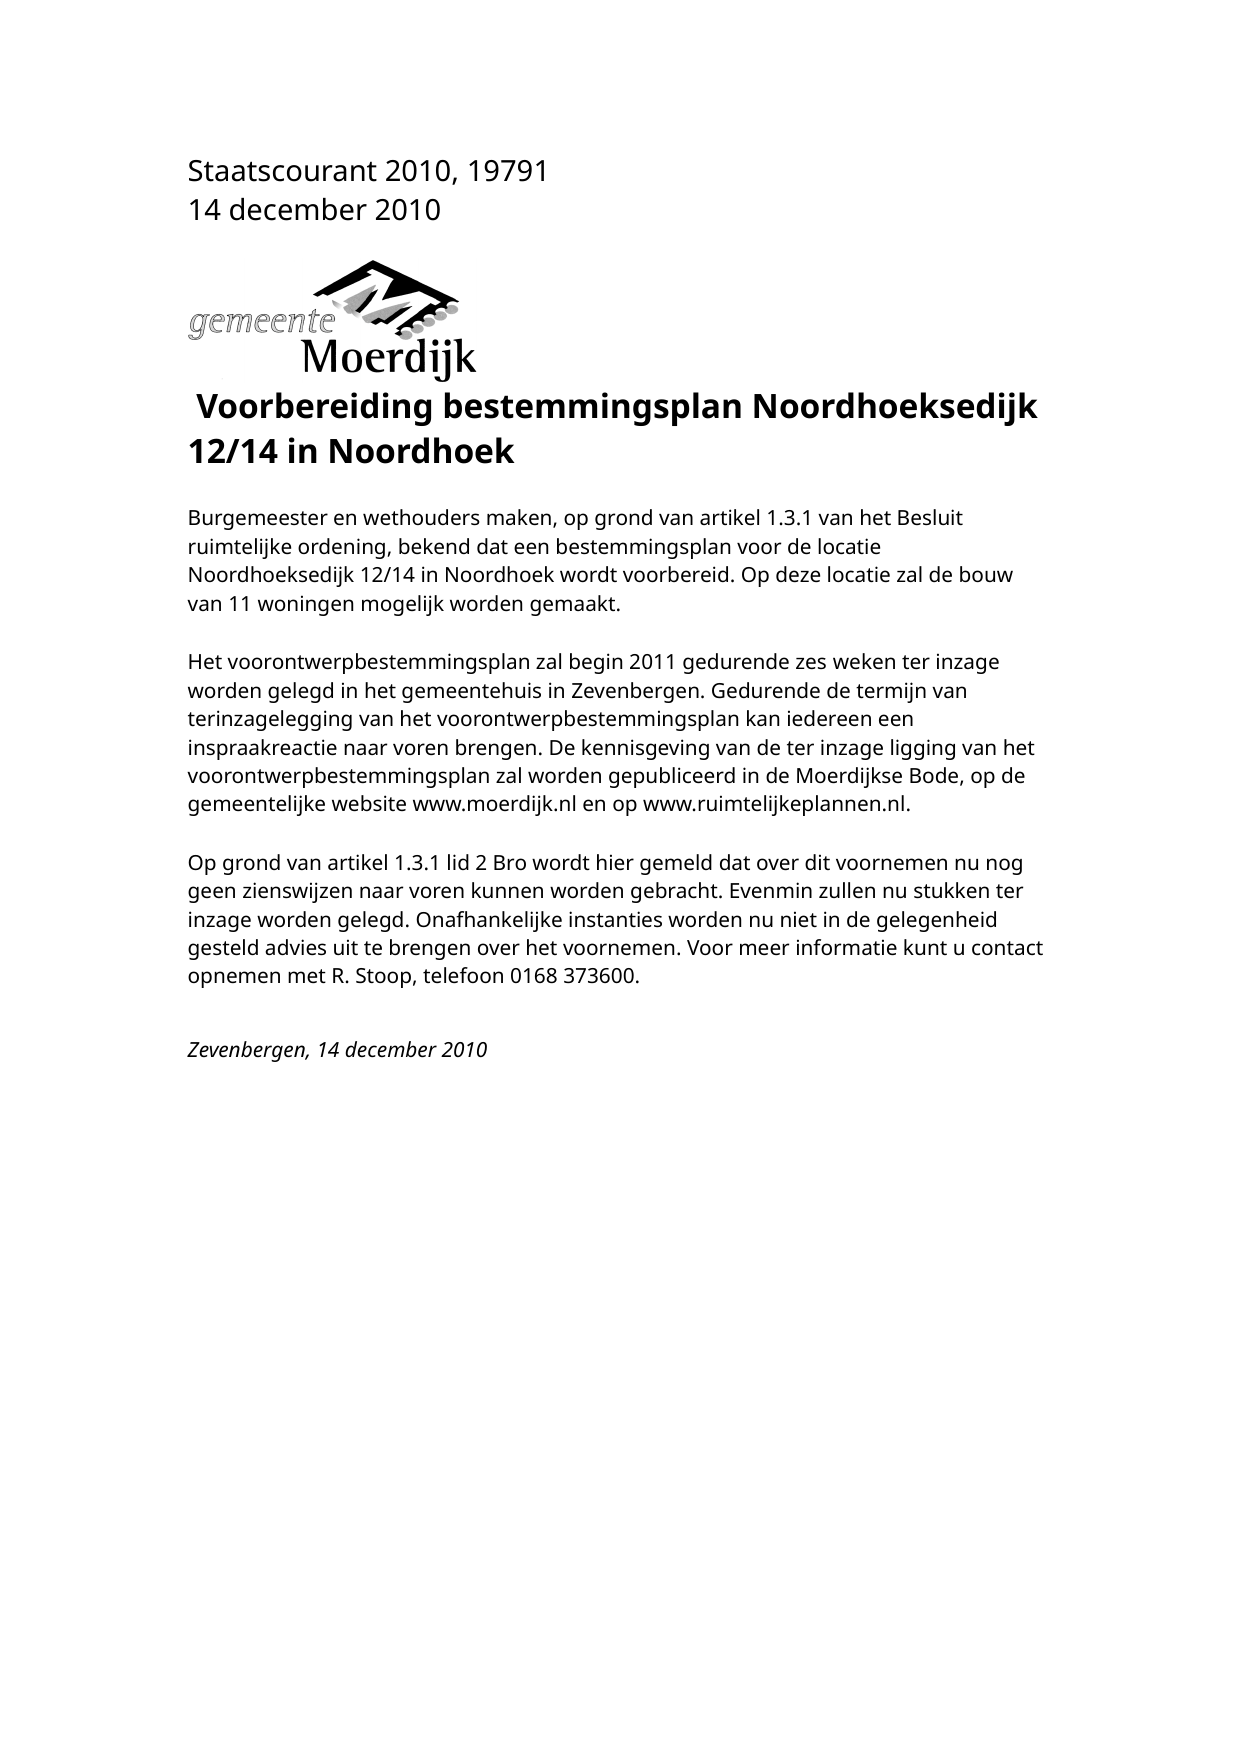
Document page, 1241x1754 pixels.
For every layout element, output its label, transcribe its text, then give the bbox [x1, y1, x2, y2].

text Zevenbergen, 14 december 2010 [187, 1035, 1053, 1063]
text Burgemeester en wethouders maken, op grond van artikel 1.3.1 van het Besluit ruimtelijke ordening, bekend dat een bestemmingsplan voor de locatie Noordhoeksedijk 12/14 in Noordhoek wordt voorbereid. Op deze locatie zal de bouw van 11 woningen mogelijk worden gemaakt. [187, 503, 1053, 617]
subtitle Voorbereiding bestemmingsplan Noordhoeksedijk 12/14 in Noordhoek [187, 271, 1053, 473]
text Staatscourant 2010, 19791 [187, 150, 1053, 190]
text Op grond van artikel 1.3.1 lid 2 Bro wordt hier gemeld dat over dit voornemen nu nog geen zienswijzen naar voren kunnen worden gebracht. Evenmin zullen nu stukken ter inzage worden gelegd. Onafhankelijke instanties worden nu niet in de gelegenheid gesteld advies uit te brengen over het voornemen. Voor meer informatie kunt u contact opnemen met R. Stoop, telefoon 0168 373600. [187, 848, 1053, 990]
text 14 december 2010 [187, 190, 1053, 229]
picture [187, 258, 477, 383]
text Het voorontwerpbestemmingsplan zal begin 2011 gedurende zes weken ter inzage worden gelegd in het gemeentehuis in Zevenbergen. Gedurende de termijn van terinzagelegging van het voorontwerpbestemmingsplan kan iedereen een inspraakreactie naar voren brengen. De kennisgeving van de ter inzage ligging van het voorontwerpbestemmingsplan zal worden gepubliceerd in de Moerdijkse Bode, op de gemeentelijke website www.moerdijk.nl en op www.ruimtelijkeplannen.nl. [187, 647, 1053, 818]
